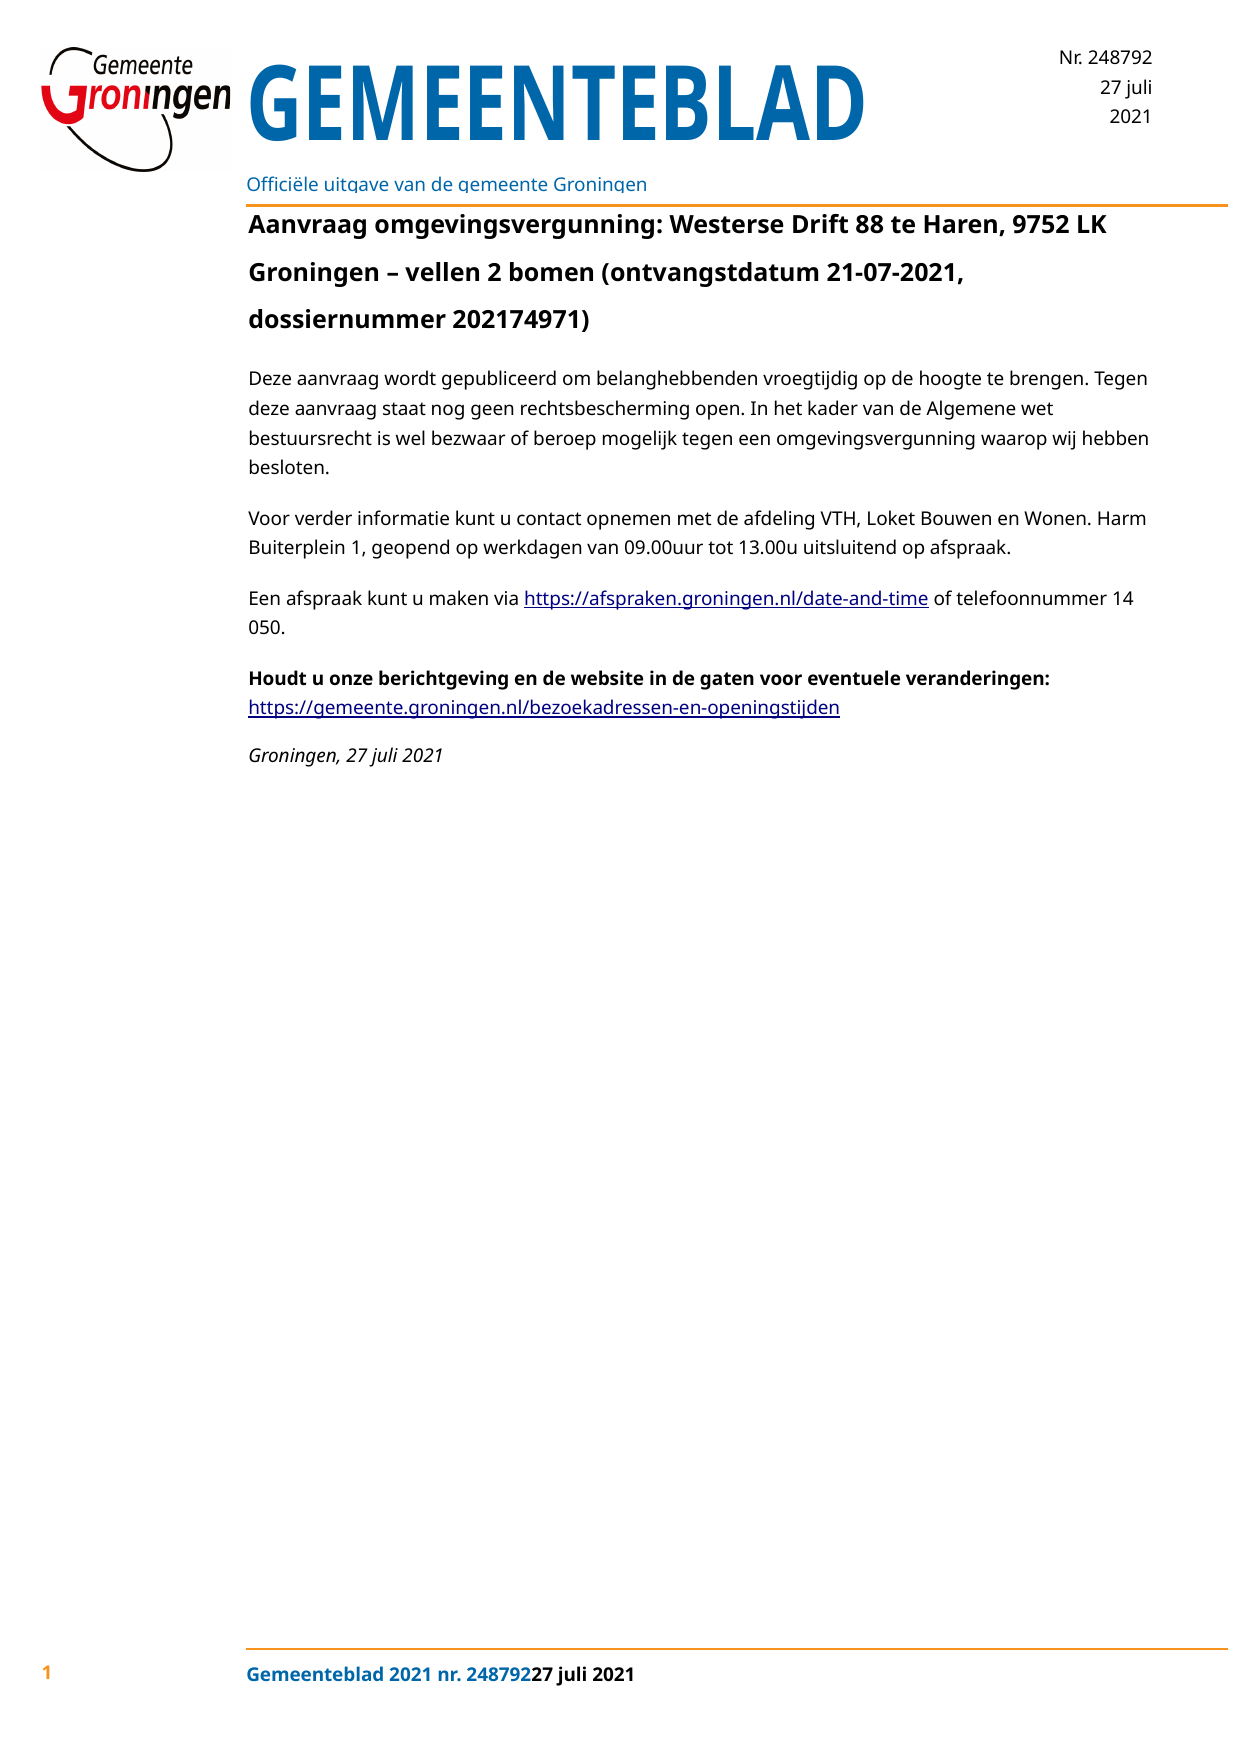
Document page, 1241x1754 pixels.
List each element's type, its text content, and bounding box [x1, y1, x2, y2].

text Voor verder informatie kunt u contact opnemen met de afdeling VTH, Loket Bouwen en Wonen. Harm Buiterplein 1, geopend op werkdagen van 09.00uur tot 13.00u uitsluitend op afspraak. [248, 505, 1152, 560]
text Houdt u onze berichtgeving en de website in de gaten voor eventuele veranderingen: https://gemeente.groningen.nl/bezoekadressen-en-openingstijden [248, 665, 1152, 720]
text Groningen, 27 juli 2021 [248, 742, 1152, 768]
text Deze aanvraag wordt gepubliceerd om belanghebbenden vroegtijdig op de hoogte te brengen. Tegen deze aanvraag staat nog geen rechtsbescherming open. In het kader van de Algemene wet bestuursrecht is wel bezwaar of beroep mogelijk tegen een omgevingsvergunning waarop wij hebben besloten. [248, 366, 1152, 480]
picture [41, 47, 231, 172]
text Een afspraak kunt u maken via https://afspraken.groningen.nl/date-and-time of telefoonnummer 14 050. [248, 585, 1152, 640]
text Aanvraag omgevingsvergunning: Westerse Drift 88 te Haren, 9752 LK Groningen – vellen 2 bomen (ontvangstdatum 21-07-2021, dossiernummer 202174971) [248, 207, 1152, 336]
